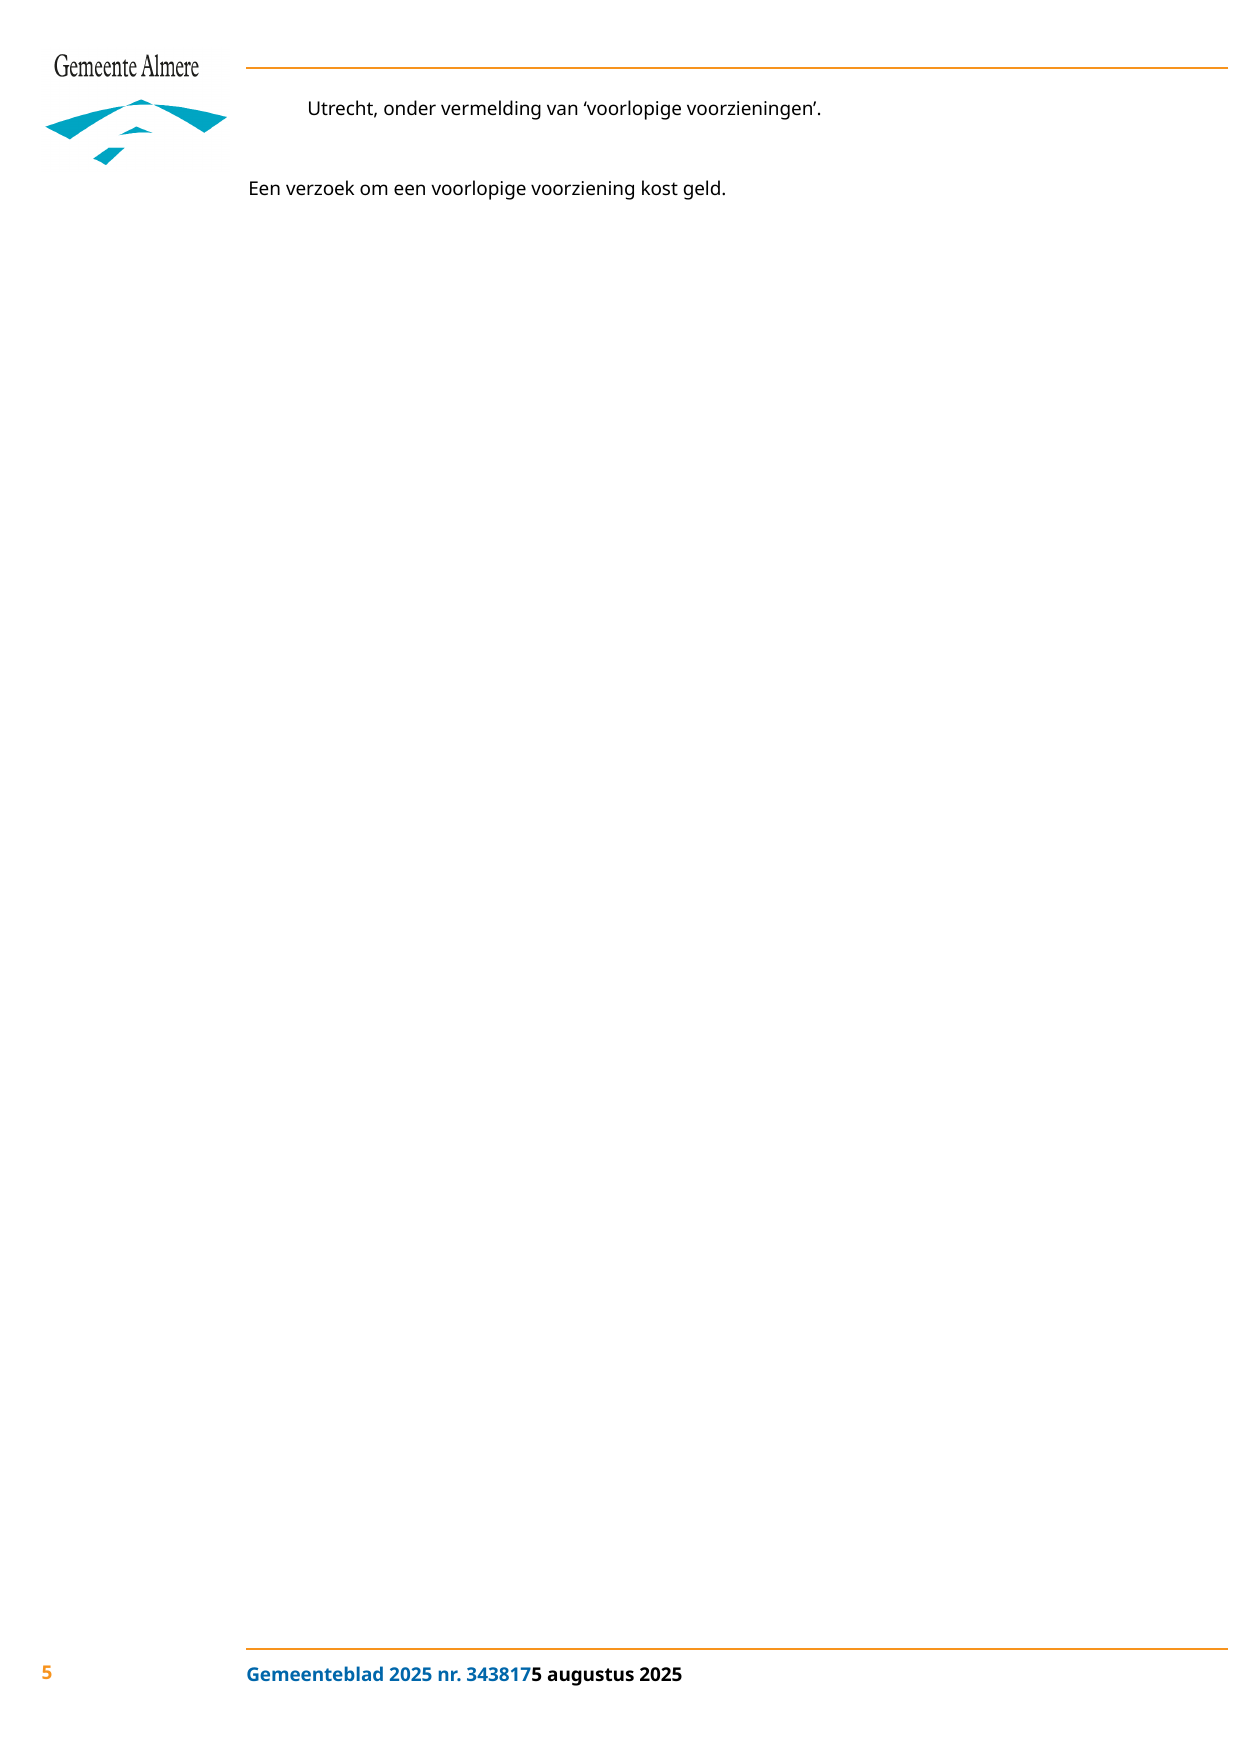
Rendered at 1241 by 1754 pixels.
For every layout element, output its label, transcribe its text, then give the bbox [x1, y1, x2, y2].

list Utrecht, onder vermelding van ‘voorlopige voorzieningen’. [248, 95, 1152, 121]
picture [41, 47, 231, 172]
text Een verzoek om een voorlopige voorziening kost geld. [248, 175, 1152, 201]
